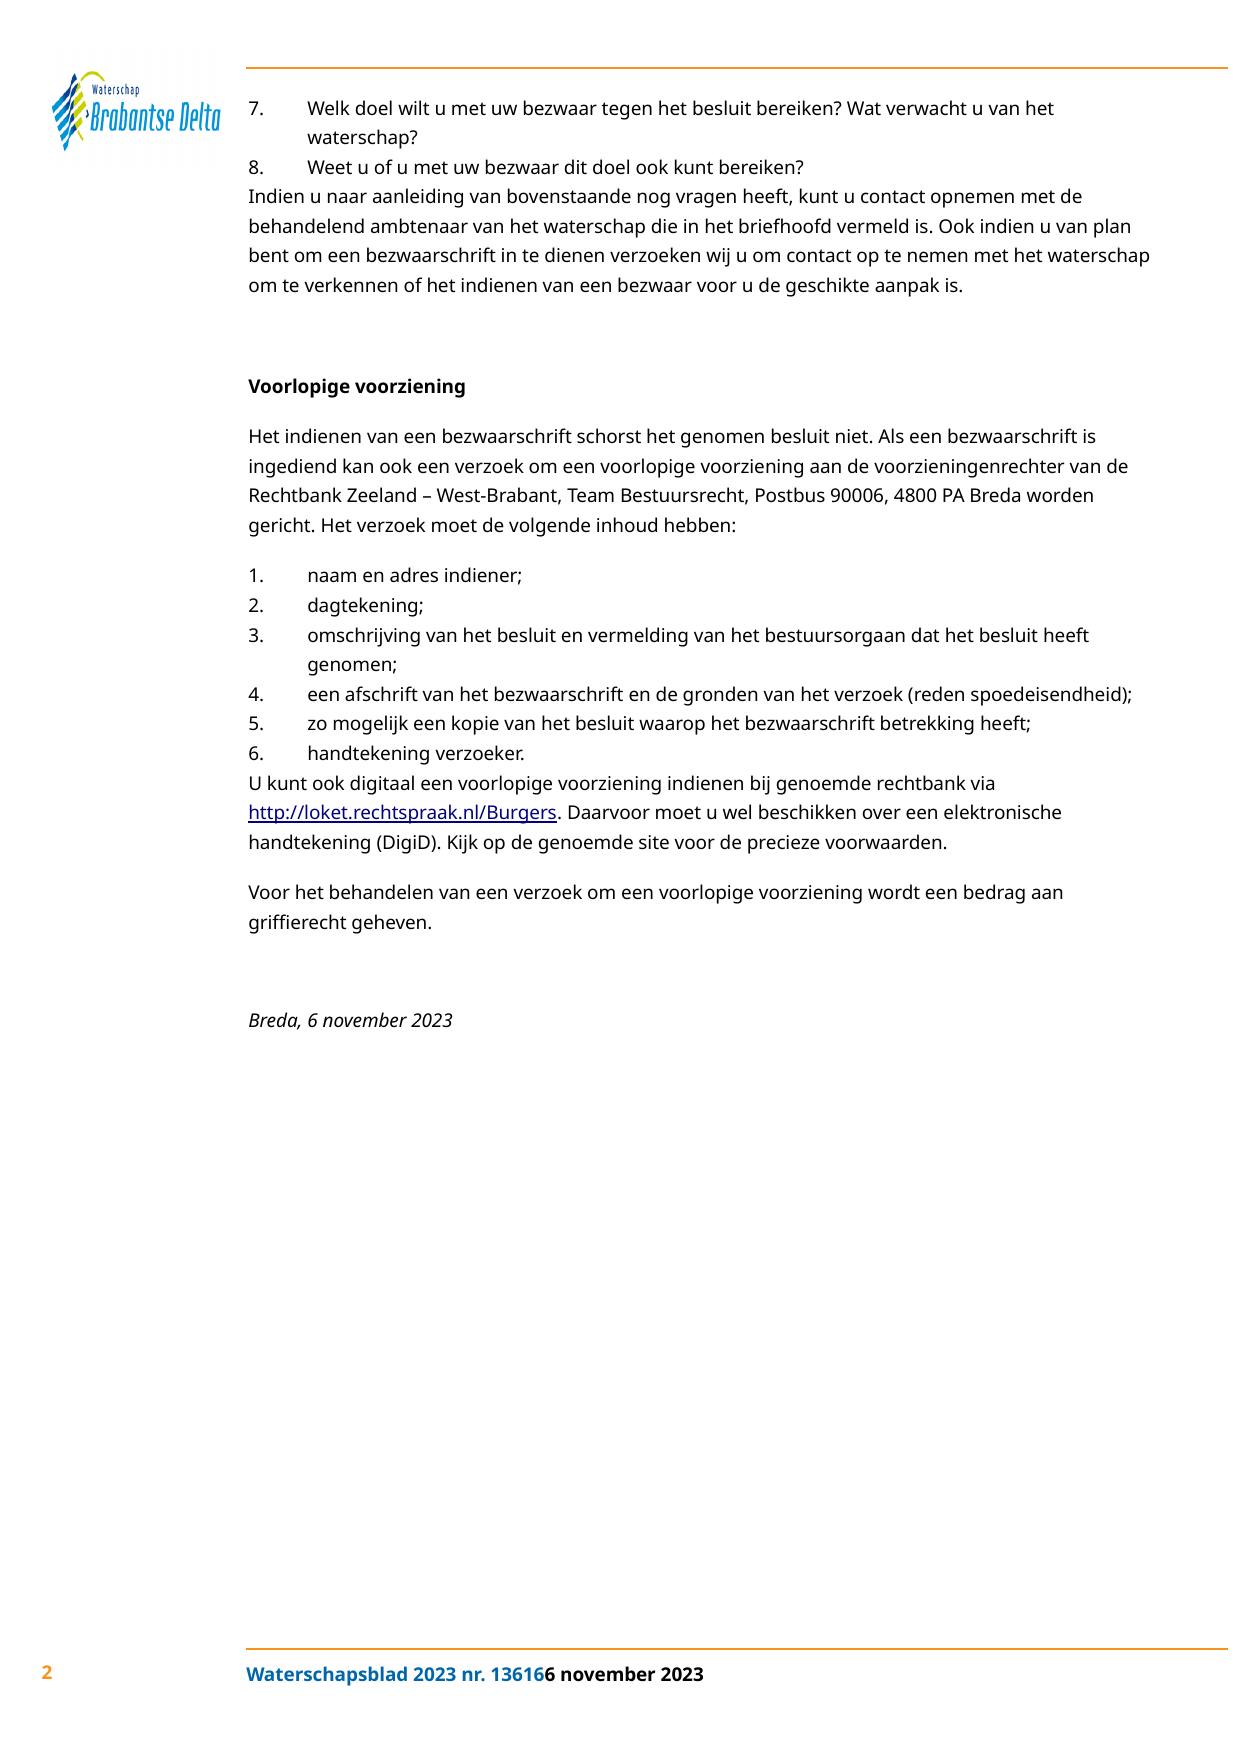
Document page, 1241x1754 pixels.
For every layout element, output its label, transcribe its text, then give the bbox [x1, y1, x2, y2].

list handtekening verzoeker. [248, 740, 1152, 766]
list naam en adres indiener; [248, 563, 1152, 588]
list omschrijving van het besluit en vermelding van het bestuursorgaan dat het besluit heeft genomen; [248, 622, 1152, 677]
list zo mogelijk een kopie van het besluit waarop het bezwaarschrift betrekking heeft; [248, 711, 1152, 736]
list Welk doel wilt u met uw bezwaar tegen het besluit bereiken? Wat verwacht u van het waterschap? [248, 95, 1152, 150]
picture [41, 47, 231, 172]
text Breda, 6 november 2023 [248, 1007, 1152, 1033]
list Weet u of u met uw bezwaar dit doel ook kunt bereiken? [248, 154, 1152, 180]
text Voor het behandelen van een verzoek om een voorlopige voorziening wordt een bedrag aan griffierecht geheven. [248, 879, 1152, 935]
list dagtekening; [248, 592, 1152, 618]
text Het indienen van een bezwaarschrift schorst het genomen besluit niet. Als een bezwaarschrift is ingediend kan ook een verzoek om een voorlopige voorziening aan de voorzieningenrechter van de Rechtbank Zeeland – West-Brabant, Team Bestuursrecht, Postbus 90006, 4800 PA Breda worden gericht. Het verzoek moet de volgende inhoud hebben: [248, 423, 1152, 538]
text Indien u naar aanleiding van bovenstaande nog vragen heeft, kunt u contact opnemen met de behandelend ambtenaar van het waterschap die in het briefhoofd vermeld is. Ook indien u van plan bent om een bezwaarschrift in te dienen verzoeken wij u om contact op te nemen met het waterschap om te verkennen of het indienen van een bezwaar voor u de geschikte aanpak is. [248, 183, 1152, 298]
text Voorlopige voorziening [248, 373, 1152, 399]
list een afschrift van het bezwaarschrift en de gronden van het verzoek (reden spoedeisendheid); [248, 681, 1152, 707]
text U kunt ook digitaal een voorlopige voorziening indienen bij genoemde rechtbank via http://loket.rechtspraak.nl/Burgers. Daarvoor moet u wel beschikken over een elektronische handtekening (DigiD). Kijk op de genoemde site voor de precieze voorwaarden. [248, 770, 1152, 855]
